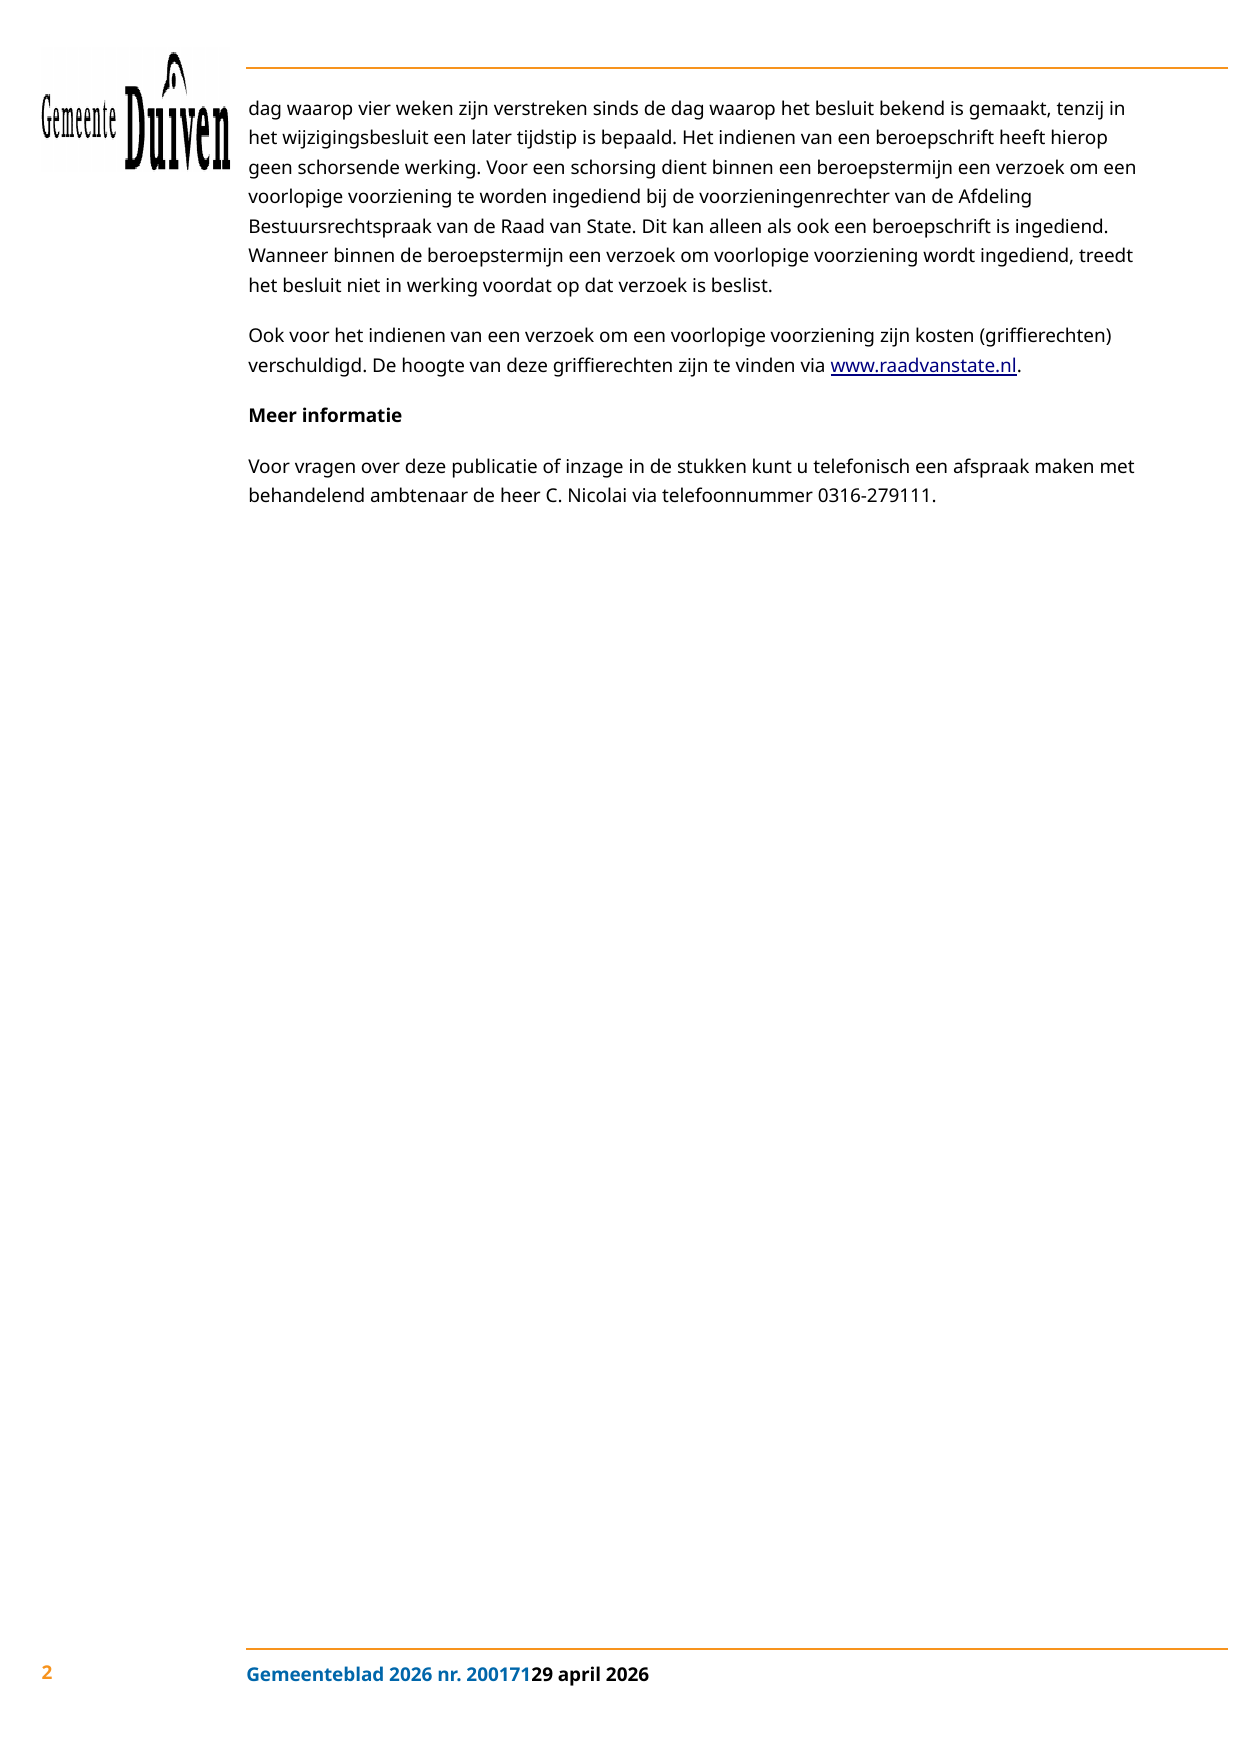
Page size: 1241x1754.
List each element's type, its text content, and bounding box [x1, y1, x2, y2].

text dag waarop vier weken zijn verstreken sinds de dag waarop het besluit bekend is gemaakt, tenzij in het wijzigingsbesluit een later tijdstip is bepaald. Het indienen van een beroepschrift heeft hierop geen schorsende werking. Voor een schorsing dient binnen een beroepstermijn een verzoek om een voorlopige voorziening te worden ingediend bij de voorzieningenrechter van de Afdeling Bestuursrechtspraak van de Raad van State. Dit kan alleen als ook een beroepschrift is ingediend. Wanneer binnen de beroepstermijn een verzoek om voorlopige voorziening wordt ingediend, treedt het besluit niet in werking voordat op dat verzoek is beslist. [248, 95, 1152, 298]
text Meer informatie [248, 403, 1152, 428]
picture [41, 47, 231, 172]
text Voor vragen over deze publicatie of inzage in de stukken kunt u telefonisch een afspraak maken met behandelend ambtenaar de heer C. Nicolai via telefoonnummer 0316-279111. [248, 453, 1152, 508]
text Ook voor het indienen van een verzoek om een voorlopige voorziening zijn kosten (griffierechten) verschuldigd. De hoogte van deze griffierechten zijn te vinden via www.raadvanstate.nl. [248, 323, 1152, 378]
